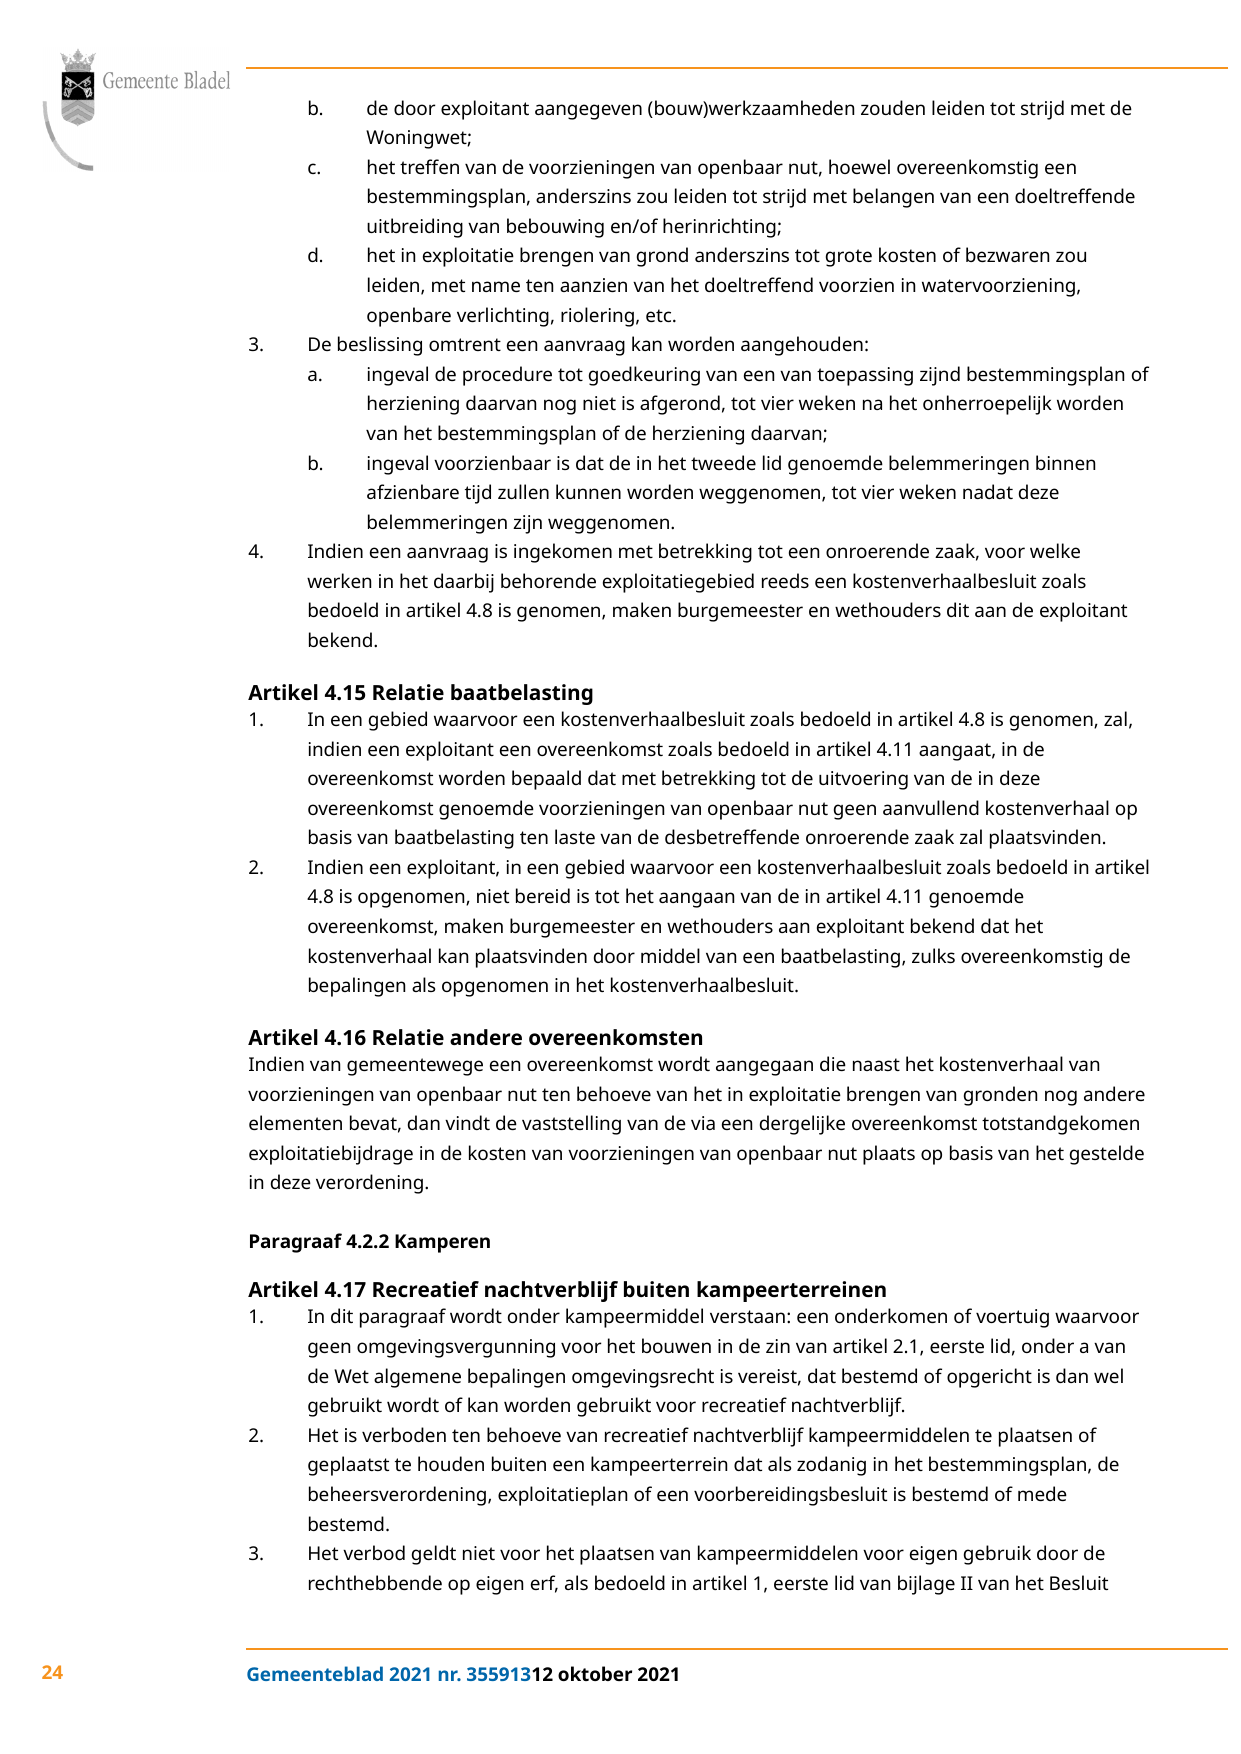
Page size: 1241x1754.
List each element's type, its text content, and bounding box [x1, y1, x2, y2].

list de door exploitant aangegeven (bouw)werkzaamheden zouden leiden tot strijd met de Woningwet; [307, 95, 1152, 150]
text Artikel 4.15 Relatie baatbelasting [248, 678, 1152, 706]
list In een gebied waarvoor een kostenverhaalbesluit zoals bedoeld in artikel 4.8 is genomen, zal, indien een exploitant een overeenkomst zoals bedoeld in artikel 4.11 aangaat, in de overeenkomst worden bepaald dat met betrekking tot de uitvoering van de in deze overeenkomst genoemde voorzieningen van openbaar nut geen aanvullend kostenverhaal op basis van baatbelasting ten laste van de desbetreffende onroerende zaak zal plaatsvinden. [248, 706, 1152, 850]
list ingeval voorzienbaar is dat de in het tweede lid genoemde belemmeringen binnen afzienbare tijd zullen kunnen worden weggenomen, tot vier weken nadat deze belemmeringen zijn weggenomen. [307, 450, 1152, 535]
list Indien een aanvraag is ingekomen met betrekking tot een onroerende zaak, voor welke werken in het daarbij behorende exploitatiegebied reeds een kostenverhaalbesluit zoals bedoeld in artikel 4.8 is genomen, maken burgemeester en wethouders dit aan de exploitant bekend. [248, 538, 1152, 653]
list In dit paragraaf wordt onder kampeermiddel verstaan: een onderkomen of voertuig waarvoor geen omgevingsvergunning voor het bouwen in de zin van artikel 2.1, eerste lid, onder a van de Wet algemene bepalingen omgevingsrecht is vereist, dat bestemd of opgericht is dan wel gebruikt wordt of kan worden gebruikt voor recreatief nachtverblijf. [248, 1304, 1152, 1418]
text Paragraaf 4.2.2 Kamperen [248, 1229, 1152, 1254]
text Artikel 4.17 Recreatief nachtverblijf buiten kampeerterreinen [248, 1275, 1152, 1304]
list Het verbod geldt niet voor het plaatsen van kampeermiddelen voor eigen gebruik door de rechthebbende op eigen erf, als bedoeld in artikel 1, eerste lid van bijlage II van het Besluit [248, 1540, 1152, 1596]
list ingeval de procedure tot goedkeuring van een van toepassing zijnd bestemmingsplan of herziening daarvan nog niet is afgerond, tot vier weken na het onherroepelijk worden van het bestemmingsplan of de herziening daarvan; [307, 361, 1152, 446]
list het treffen van de voorzieningen van openbaar nut, hoewel overeenkomstig een bestemmingsplan, anderszins zou leiden tot strijd met belangen van een doeltreffende uitbreiding van bebouwing en/of herinrichting; [307, 154, 1152, 239]
list Het is verboden ten behoeve van recreatief nachtverblijf kampeermiddelen te plaatsen of geplaatst te houden buiten een kampeerterrein dat als zodanig in het bestemmingsplan, de beheersverordening, exploitatieplan of een voorbereidingsbesluit is bestemd of mede bestemd. [248, 1422, 1152, 1537]
picture [41, 47, 231, 172]
list De beslissing omtrent een aanvraag kan worden aangehouden: [248, 331, 1152, 357]
text Artikel 4.16 Relatie andere overeenkomsten [248, 1023, 1152, 1051]
list Indien een exploitant, in een gebied waarvoor een kostenverhaalbesluit zoals bedoeld in artikel 4.8 is opgenomen, niet bereid is tot het aangaan van de in artikel 4.11 genoemde overeenkomst, maken burgemeester en wethouders aan exploitant bekend dat het kostenverhaal kan plaatsvinden door middel van een baatbelasting, zulks overeenkomstig de bepalingen als opgenomen in het kostenverhaalbesluit. [248, 854, 1152, 998]
list het in exploitatie brengen van grond anderszins tot grote kosten of bezwaren zou leiden, met name ten aanzien van het doeltreffend voorzien in watervoorziening, openbare verlichting, riolering, etc. [307, 243, 1152, 328]
text Indien van gemeentewege een overeenkomst wordt aangegaan die naast het kostenverhaal van voorzieningen van openbaar nut ten behoeve van het in exploitatie brengen van gronden nog andere elementen bevat, dan vindt de vaststelling van de via een dergelijke overeenkomst totstandgekomen exploitatiebijdrage in de kosten van voorzieningen van openbaar nut plaats op basis van het gestelde in deze verordening. [248, 1051, 1152, 1195]
